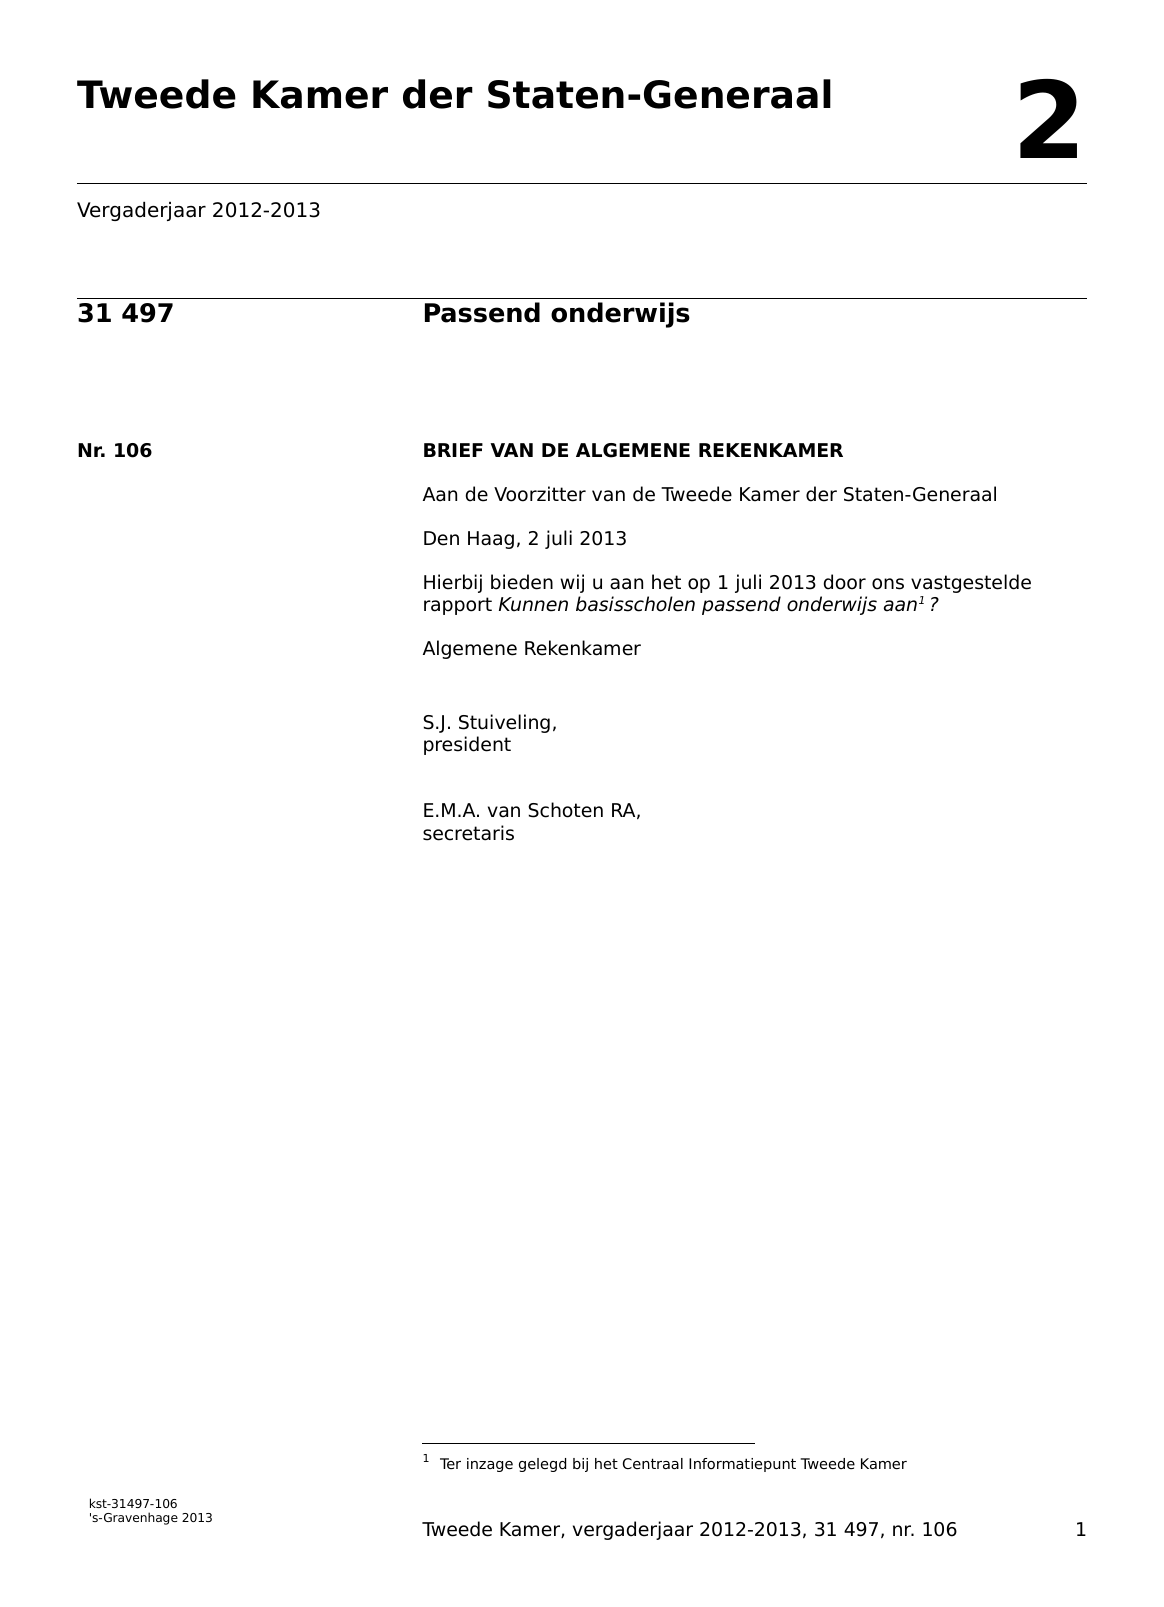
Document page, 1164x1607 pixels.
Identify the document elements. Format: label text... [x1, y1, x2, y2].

table_header 2 [886, 59, 1087, 183]
text E.M.A. van Schoten RA, secretaris [422, 778, 1087, 844]
subtitle 31 497 Passend onderwijs [77, 299, 1087, 329]
text 's-Gravenhage 2013 [88, 1511, 323, 1525]
text Hierbij bieden wij u aan het op 1 juli 2013 door ons vastgestelde rapport Kunnen basisscholen passend onderwijs aan? [422, 572, 1087, 616]
table_cell Vergaderjaar 2012-2013 [77, 184, 1087, 298]
text Den Haag, 2 juli 2013 [422, 528, 1087, 550]
text Algemene Rekenkamer [422, 638, 1087, 660]
text S.J. Stuiveling, president [422, 690, 1087, 756]
table_header Tweede Kamer der Staten-Generaal [77, 59, 886, 183]
text Aan de Voorzitter van de Tweede Kamer der Staten-Generaal [422, 484, 1087, 506]
text kst-31497-106 [88, 1497, 323, 1511]
text Ter inzage gelegd bij het Centraal Informatiepunt Tweede Kamer [422, 1452, 1087, 1474]
subtitle Nr. 106 BRIEF VAN DE ALGEMENE REKENKAMER [77, 440, 1087, 462]
